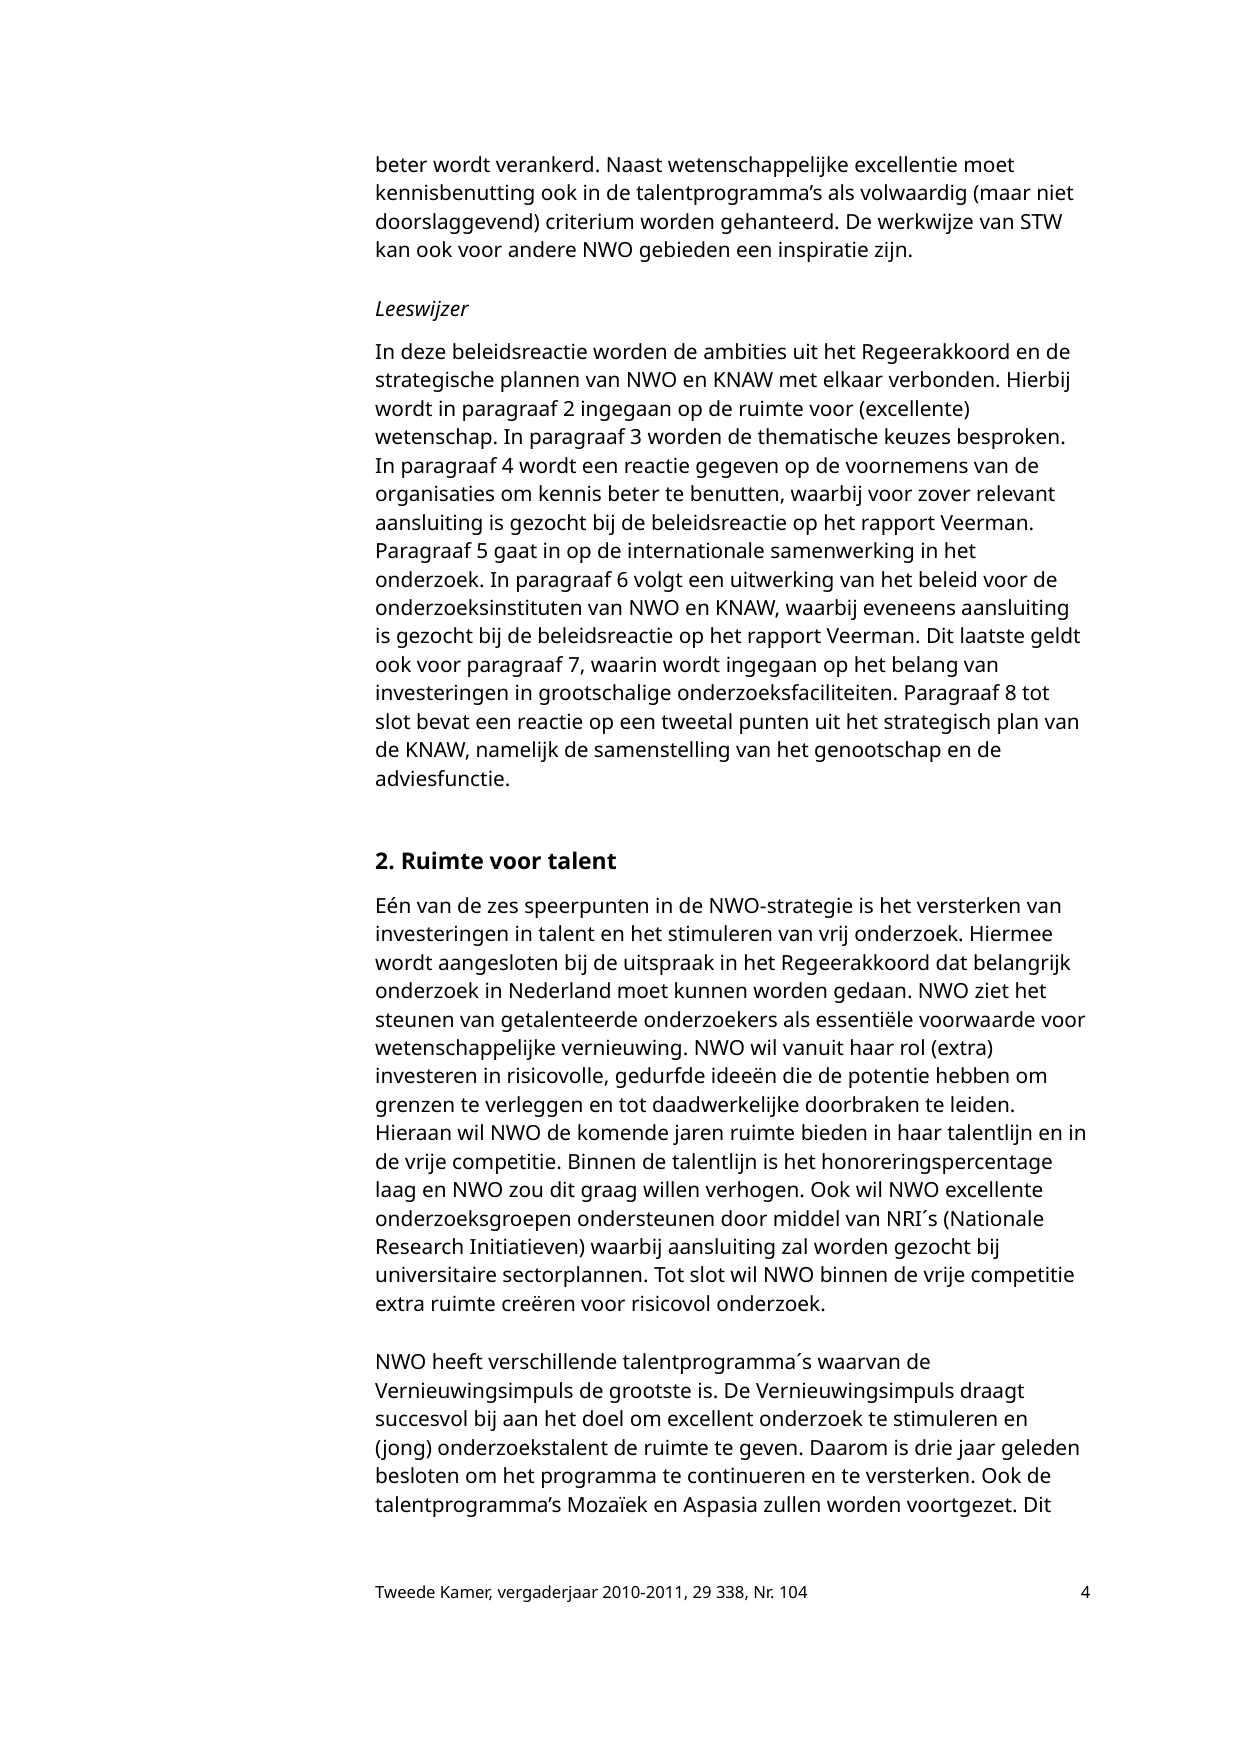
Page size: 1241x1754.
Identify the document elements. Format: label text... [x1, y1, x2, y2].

text Leeswijzer [375, 294, 1090, 322]
text In deze beleidsreactie worden de ambities uit het Regeerakkoord en de strategische plannen van NWO en KNAW met elkaar verbonden. Hierbij wordt in paragraaf 2 ingegaan op de ruimte voor (excellente) wetenschap. In paragraaf 3 worden de thematische keuzes besproken. In paragraaf 4 wordt een reactie gegeven op de voornemens van de organisaties om kennis beter te benutten, waarbij voor zover relevant aansluiting is gezocht bij de beleidsreactie op het rapport Veerman. Paragraaf 5 gaat in op de internationale samenwerking in het onderzoek. In paragraaf 6 volgt een uitwerking van het beleid voor de onderzoeksinstituten van NWO en KNAW, waarbij eveneens aansluiting is gezocht bij de beleidsreactie op het rapport Veerman. Dit laatste geldt ook voor paragraaf 7, waarin wordt ingegaan op het belang van investeringen in grootschalige onderzoeksfaciliteiten. Paragraaf 8 tot slot bevat een reactie op een tweetal punten uit het strategisch plan van de KNAW, namelijk de samenstelling van het genootschap en de adviesfunctie. [375, 337, 1090, 792]
text NWO heeft verschillende talentprogramma´s waarvan de Vernieuwingsimpuls de grootste is. De Vernieuwingsimpuls draagt succesvol bij aan het doel om excellent onderzoek te stimuleren en (jong) onderzoekstalent de ruimte te geven. Daarom is drie jaar geleden besloten om het programma te continueren en te versterken. Ook de talentprogramma’s Mozaïek en Aspasia zullen worden voortgezet. Dit [375, 1347, 1090, 1518]
text beter wordt verankerd. Naast wetenschappelijke excellentie moet kennisbenutting ook in de talentprogramma’s als volwaardig (maar niet doorslaggevend) criterium worden gehanteerd. De werkwijze van STW kan ook voor andere NWO gebieden een inspiratie zijn. [375, 150, 1090, 264]
subtitle 2. Ruimte voor talent [375, 845, 1090, 876]
text Eén van de zes speerpunten in de NWO-strategie is het versterken van investeringen in talent en het stimuleren van vrij onderzoek. Hiermee wordt aangesloten bij de uitspraak in het Regeerakkoord dat belangrijk onderzoek in Nederland moet kunnen worden gedaan. NWO ziet het steunen van getalenteerde onderzoekers als essentiële voorwaarde voor wetenschappelijke vernieuwing. NWO wil vanuit haar rol (extra) investeren in risicovolle, gedurfde ideeën die de potentie hebben om grenzen te verleggen en tot daadwerkelijke doorbraken te leiden. Hieraan wil NWO de komende jaren ruimte bieden in haar talentlijn en in de vrije competitie. Binnen de talentlijn is het honoreringspercentage laag en NWO zou dit graag willen verhogen. Ook wil NWO excellente onderzoeksgroepen ondersteunen door middel van NRI´s (Nationale Research Initiatieven) waarbij aansluiting zal worden gezocht bij universitaire sectorplannen. Tot slot wil NWO binnen de vrije competitie extra ruimte creëren voor risicovol onderzoek. [375, 891, 1090, 1317]
